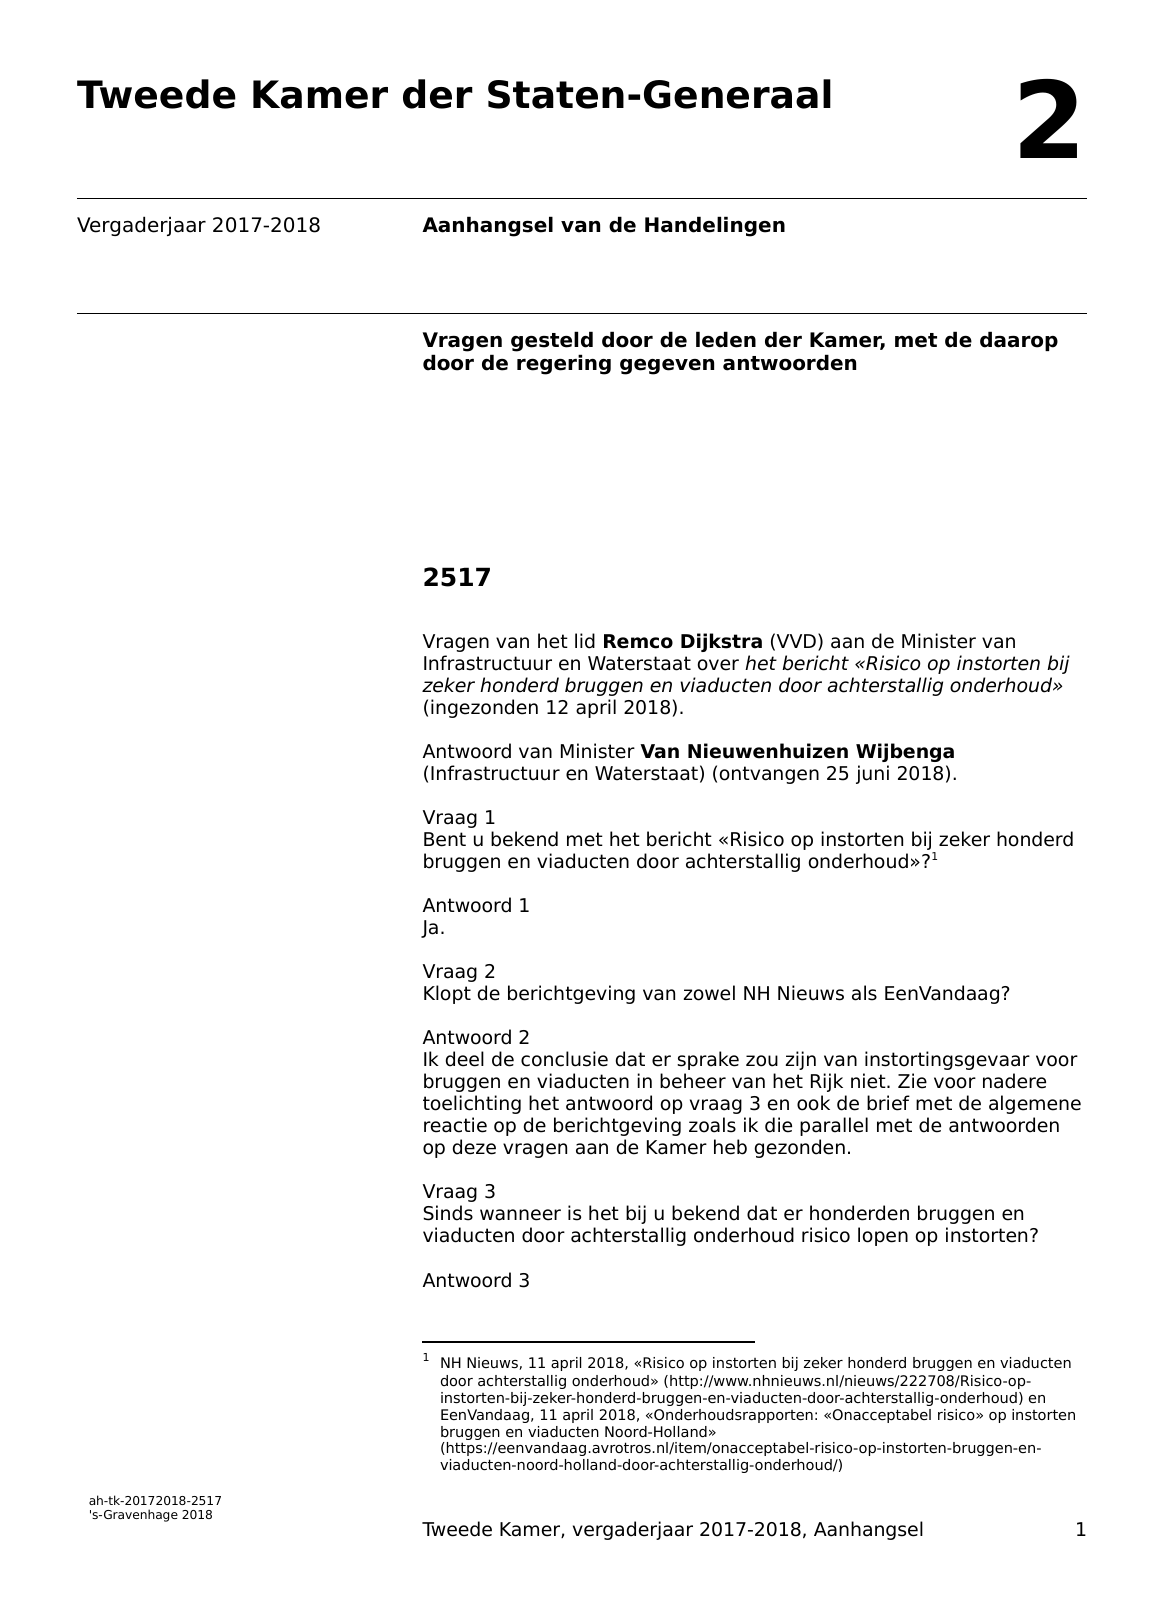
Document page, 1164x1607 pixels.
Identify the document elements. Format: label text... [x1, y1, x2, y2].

text Ja. [422, 917, 1087, 939]
text Antwoord 3 [422, 1269, 1087, 1291]
text 2517 [422, 563, 1087, 592]
text Klopt de berichtgeving van zowel NH Nieuws als EenVandaag? [422, 983, 1087, 1005]
text Antwoord van Minister Van Nieuwenhuizen Wijbenga (Infrastructuur en Waterstaat) (ontvangen 25 juni 2018). [422, 741, 1087, 785]
text Vraag 1 [422, 807, 1087, 829]
table_cell Vragen gesteld door de leden der Kamer, met de daarop door de regering gegeven antwoorden [422, 314, 1087, 376]
text Ik deel de conclusie dat er sprake zou zijn van instortingsgevaar voor bruggen en viaducten in beheer van het Rijk niet. Zie voor nadere toelichting het antwoord op vraag 3 en ook de brief met de algemene reactie op de berichtgeving zoals ik die parallel met de antwoorden op deze vragen aan de Kamer heb gezonden. [422, 1049, 1087, 1159]
table_header Tweede Kamer der Staten-Generaal [77, 59, 886, 198]
table_cell Aanhangsel van de Handelingen [422, 199, 1087, 313]
text Vraag 3 [422, 1181, 1087, 1203]
text ah-tk-20172018-2517 [88, 1494, 323, 1508]
table_header 2 [886, 59, 1087, 198]
text Vragen van het lid Remco Dijkstra (VVD) aan de Minister van Infrastructuur en Waterstaat over het bericht «Risico op instorten bij zeker honderd bruggen en viaducten door achterstallig onderhoud» (ingezonden 12 april 2018). [422, 631, 1087, 718]
text Bent u bekend met het bericht «Risico op instorten bij zeker honderd bruggen en viaducten door achterstallig onderhoud»? [422, 829, 1087, 873]
table_cell Vergaderjaar 2017-2018 [77, 199, 422, 313]
text Antwoord 2 [422, 1027, 1087, 1049]
text NH Nieuws, 11 april 2018, «Risico op instorten bij zeker honderd bruggen en viaducten door achterstallig onderhoud» (http://www.nhnieuws.nl/nieuws/222708/Risico-op-instorten-bij-zeker-honderd-bruggen-en-viaducten-door-achterstallig-onderhoud) en EenVandaag, 11 april 2018, «Onderhoudsrapporten: «Onacceptabel risico» op instorten bruggen en viaducten Noord-Holland» (https://eenvandaag.avrotros.nl/item/onacceptabel-risico-op-instorten-bruggen-en-viaducten-noord-holland-door-achterstallig-onderhoud/) [422, 1351, 1087, 1474]
text Sinds wanneer is het bij u bekend dat er honderden bruggen en viaducten door achterstallig onderhoud risico lopen op instorten? [422, 1203, 1087, 1247]
text Antwoord 1 [422, 895, 1087, 917]
table_cell [77, 314, 422, 376]
text Vraag 2 [422, 961, 1087, 983]
text 's-Gravenhage 2018 [88, 1508, 323, 1522]
